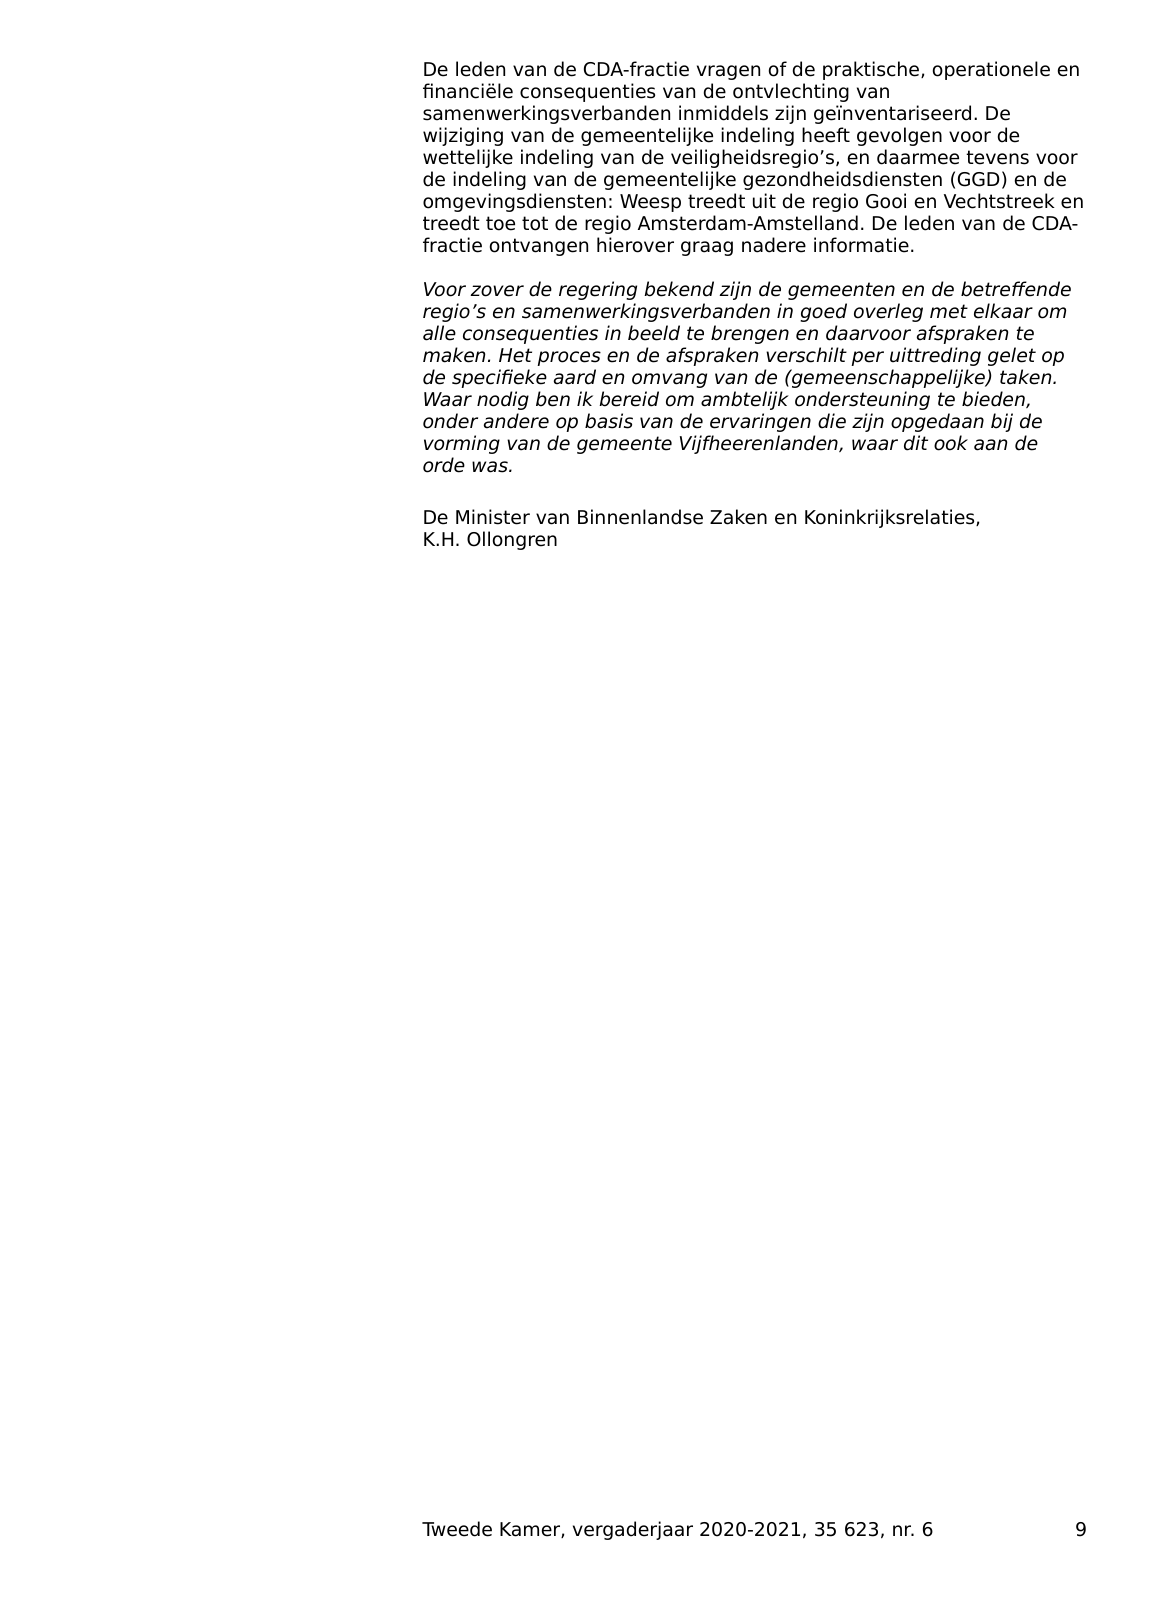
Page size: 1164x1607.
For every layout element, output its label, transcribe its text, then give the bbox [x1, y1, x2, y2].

text De leden van de CDA-fractie vragen of de praktische, operationele en financiële consequenties van de ontvlechting van samenwerkingsverbanden inmiddels zijn geïnventariseerd. De wijziging van de gemeentelijke indeling heeft gevolgen voor de wettelijke indeling van de veiligheidsregio’s, en daarmee tevens voor de indeling van de gemeentelijke gezondheidsdiensten (GGD) en de omgevingsdiensten: Weesp treedt uit de regio Gooi en Vechtstreek en treedt toe tot de regio Amsterdam-Amstelland. De leden van de CDA-fractie ontvangen hierover graag nadere informatie. [422, 59, 1087, 257]
text Voor zover de regering bekend zijn de gemeenten en de betreffende regio’s en samenwerkingsverbanden in goed overleg met elkaar om alle consequenties in beeld te brengen en daarvoor afspraken te maken. Het proces en de afspraken verschilt per uittreding gelet op de specifieke aard en omvang van de (gemeenschappelijke) taken. Waar nodig ben ik bereid om ambtelijk ondersteuning te bieden, onder andere op basis van de ervaringen die zijn opgedaan bij de vorming van de gemeente Vijfheerenlanden, waar dit ook aan de orde was. [422, 279, 1087, 477]
text De Minister van Binnenlandse Zaken en Koninkrijksrelaties, K.H. Ollongren [422, 507, 1087, 551]
